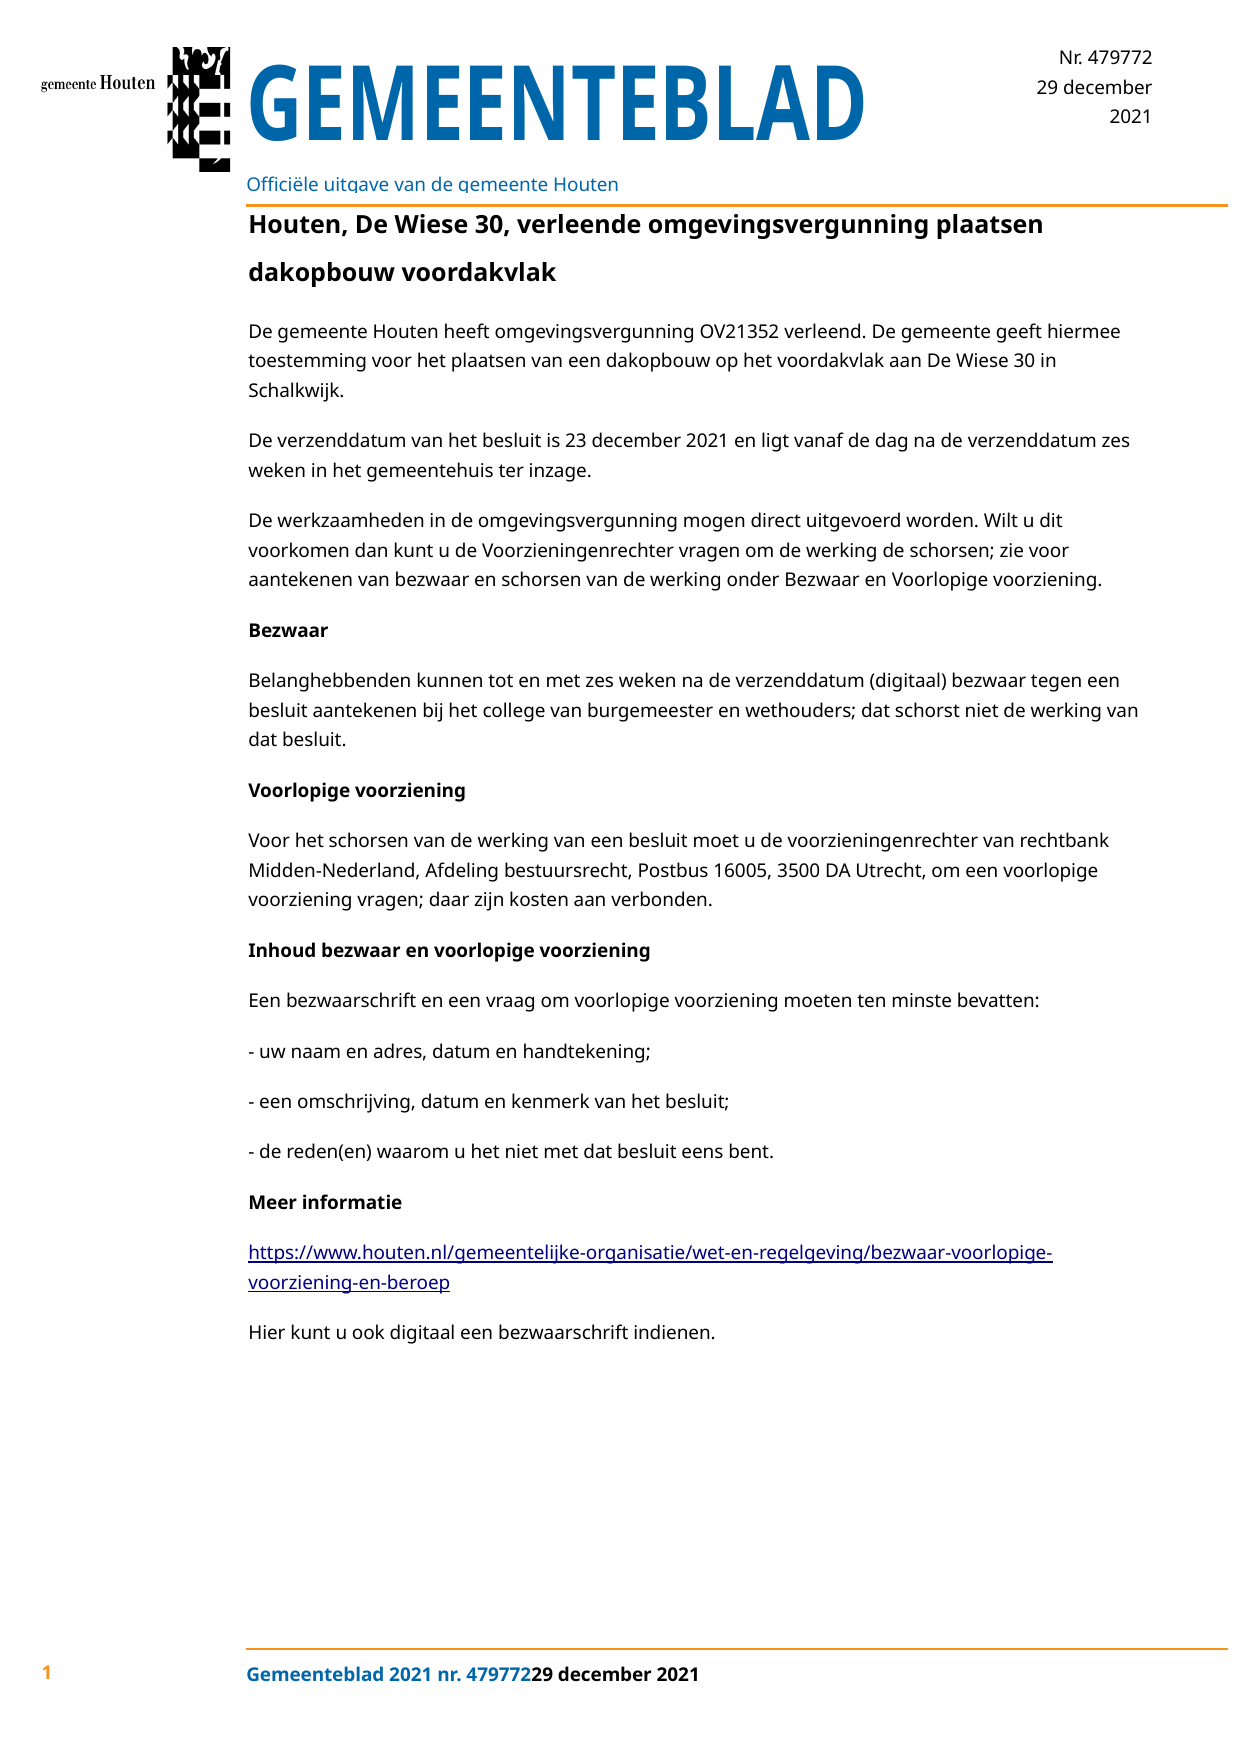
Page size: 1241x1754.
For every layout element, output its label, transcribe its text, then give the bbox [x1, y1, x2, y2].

text Voorlopige voorziening [248, 777, 1152, 803]
text - uw naam en adres, datum en handtekening; [248, 1038, 1152, 1064]
text Bezwaar [248, 617, 1152, 643]
text https://www.houten.nl/gemeentelijke-organisatie/wet-en-regelgeving/bezwaar-voorlopige-voorziening-en-beroep [248, 1239, 1152, 1295]
text - een omschrijving, datum en kenmerk van het besluit; [248, 1088, 1152, 1114]
text Hier kunt u ook digitaal een bezwaarschrift indienen. [248, 1319, 1152, 1345]
text Meer informatie [248, 1189, 1152, 1215]
text De gemeente Houten heeft omgevingsvergunning OV21352 verleend. De gemeente geeft hiermee toestemming voor het plaatsen van een dakopbouw op het voordakvlak aan De Wiese 30 in Schalkwijk. [248, 318, 1152, 403]
text Voor het schorsen van de werking van een besluit moet u de voorzieningenrechter van rechtbank Midden-Nederland, Afdeling bestuursrecht, Postbus 16005, 3500 DA Utrecht, om een voorlopige voorziening vragen; daar zijn kosten aan verbonden. [248, 827, 1152, 912]
text Inhoud bezwaar en voorlopige voorziening [248, 937, 1152, 963]
text De verzenddatum van het besluit is 23 december 2021 en ligt vanaf de dag na de verzenddatum zes weken in het gemeentehuis ter inzage. [248, 427, 1152, 483]
text De werkzaamheden in de omgevingsvergunning mogen direct uitgevoerd worden. Wilt u dit voorkomen dan kunt u de Voorzieningenrechter vragen om de werking de schorsen; zie voor aantekenen van bezwaar en schorsen van de werking onder Bezwaar en Voorlopige voorziening. [248, 507, 1152, 592]
text - de reden(en) waarom u het niet met dat besluit eens bent. [248, 1139, 1152, 1164]
text Belanghebbenden kunnen tot en met zes weken na de verzenddatum (digitaal) bezwaar tegen een besluit aantekenen bij het college van burgemeester en wethouders; dat schorst niet de werking van dat besluit. [248, 667, 1152, 752]
text Houten, De Wiese 30, verleende omgevingsvergunning plaatsen dakopbouw voordakvlak [248, 207, 1152, 288]
text Een bezwaarschrift en een vraag om voorlopige voorziening moeten ten minste bevatten: [248, 987, 1152, 1013]
picture [41, 47, 231, 172]
